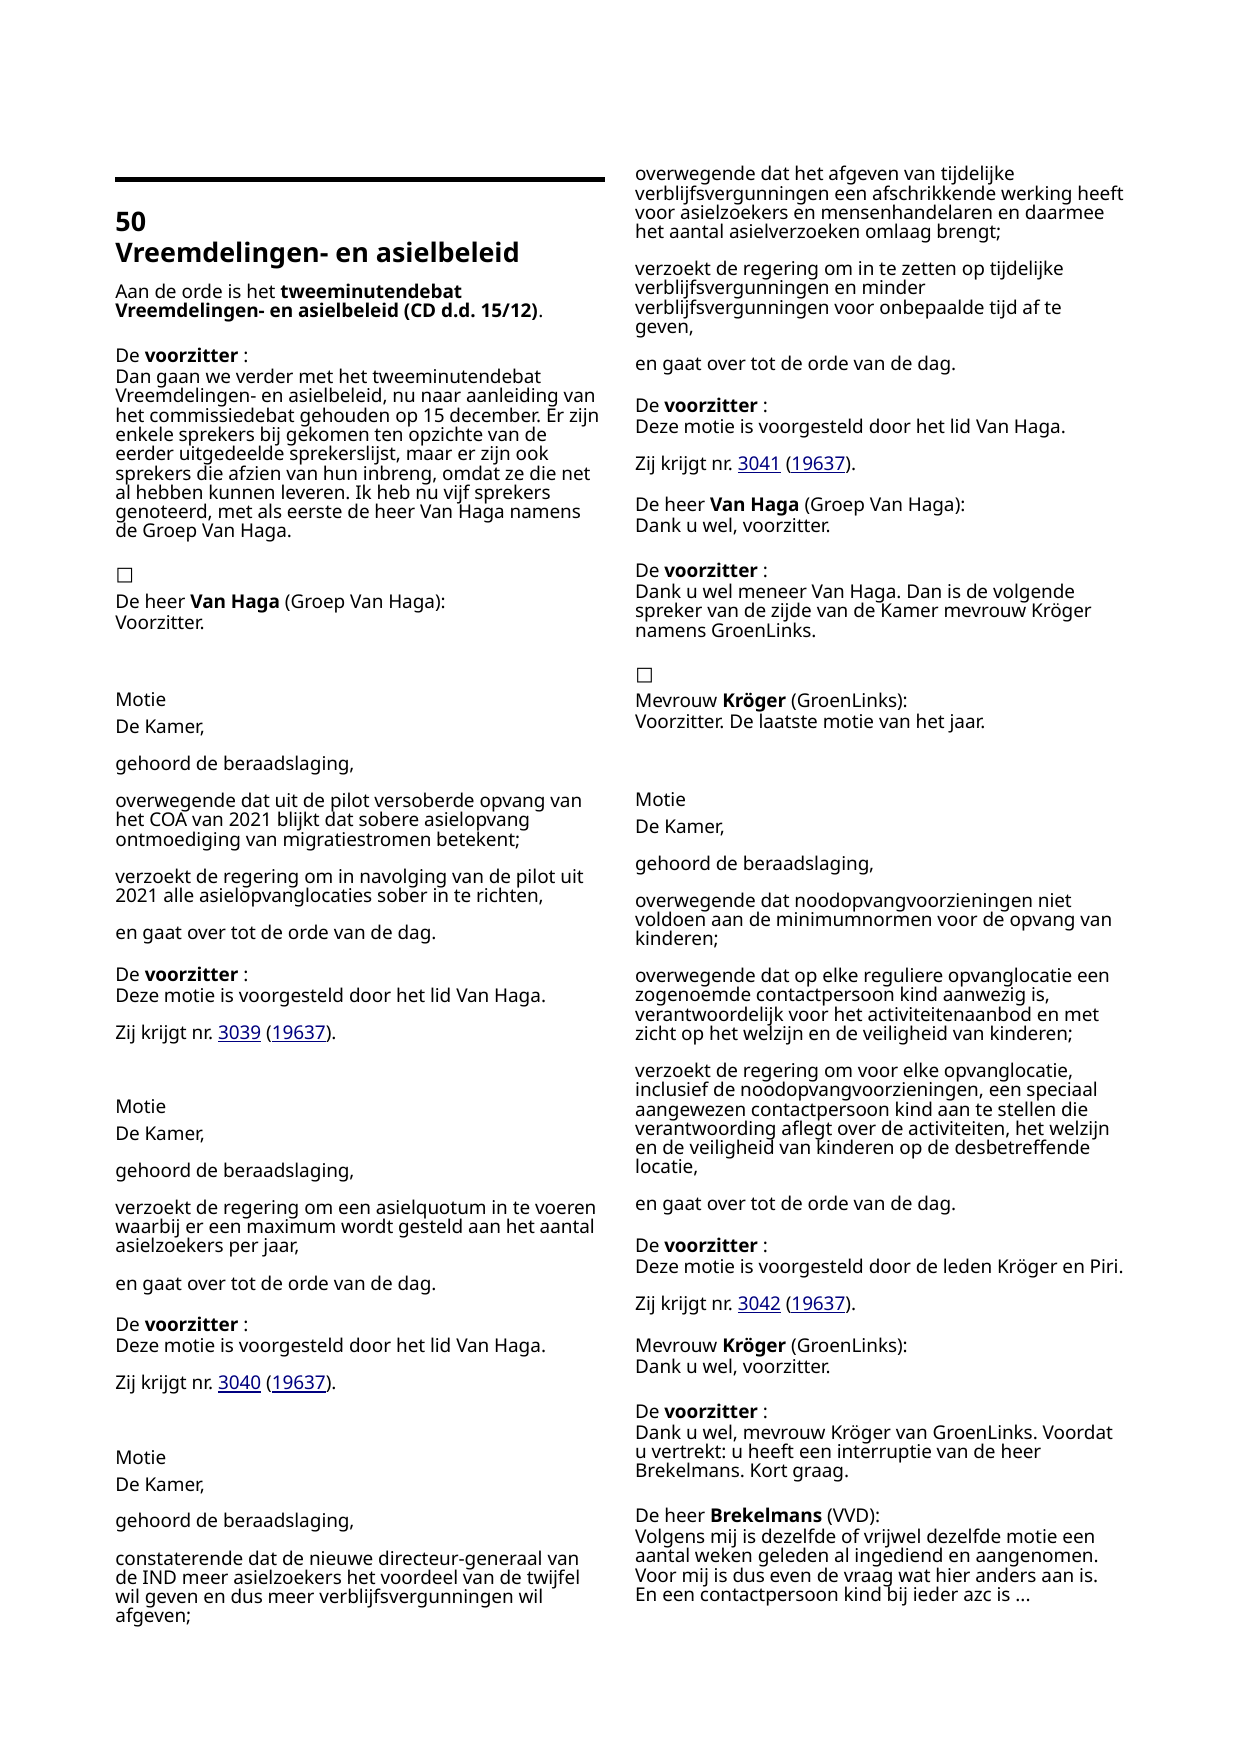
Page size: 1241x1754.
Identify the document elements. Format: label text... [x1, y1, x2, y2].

text De voorzitter : [635, 557, 1125, 583]
text Voorzitter. De laatste motie van het jaar. [635, 713, 1125, 733]
text gehoord de beraadslaging, [115, 1512, 605, 1532]
text De Kamer, [115, 1476, 605, 1495]
text Dank u wel, mevrouw Kröger van GroenLinks. Voordat u vertrekt: u heeft een interruptie van de heer Brekelmans. Kort graag. [635, 1424, 1125, 1481]
text ⬜ [635, 662, 1125, 688]
text Mevrouw Kröger (GroenLinks): [635, 1332, 1125, 1358]
text Dank u wel, voorzitter. [635, 1358, 1125, 1377]
text De voorzitter : [115, 342, 605, 368]
text De heer Van Haga (Groep Van Haga): [115, 588, 605, 614]
text Deze motie is voorgesteld door het lid Van Haga. [115, 987, 605, 1006]
text Motie [115, 687, 605, 712]
text verzoekt de regering om in te zetten op tijdelijke verblijfsvergunningen en minder verblijfsvergunningen voor onbepaalde tijd af te geven, [635, 260, 1125, 337]
text Vreemdelingen- en asielbeleid [115, 239, 605, 283]
text De voorzitter : [635, 1232, 1125, 1258]
text De Kamer, [115, 718, 605, 737]
text overwegende dat het afgeven van tijdelijke verblijfsvergunningen een afschrikkende werking heeft voor asielzoekers en mensenhandelaren en daarmee het aantal asielverzoeken omlaag brengt; [635, 165, 1125, 242]
text 50 [115, 203, 605, 239]
text Zij krijgt nr. 3040 (19637). [115, 1374, 605, 1393]
text gehoord de beraadslaging, [635, 855, 1125, 874]
text Motie [115, 1093, 605, 1119]
text Motie [115, 1444, 605, 1469]
text De voorzitter : [635, 392, 1125, 418]
text Deze motie is voorgesteld door het lid Van Haga. [115, 1337, 605, 1356]
text Dank u wel meneer Van Haga. Dan is de volgende spreker van de zijde van de Kamer mevrouw Kröger namens GroenLinks. [635, 583, 1125, 641]
text De voorzitter : [115, 1311, 605, 1337]
text Motie [635, 786, 1125, 812]
text Dank u wel, voorzitter. [635, 517, 1125, 537]
text en gaat over tot de orde van de dag. [635, 355, 1125, 374]
text ⬜ [115, 562, 605, 588]
text De Kamer, [115, 1125, 605, 1144]
text constaterende dat de nieuwe directeur-generaal van de IND meer asielzoekers het voordeel van de twijfel wil geven en dus meer verblijfsvergunningen wil afgeven; [115, 1549, 605, 1627]
text De voorzitter : [115, 961, 605, 987]
text en gaat over tot de orde van de dag. [635, 1195, 1125, 1214]
text verzoekt de regering om een asielquotum in te voeren waarbij er een maximum wordt gesteld aan het aantal asielzoekers per jaar, [115, 1199, 605, 1257]
text Volgens mij is dezelfde of vrijwel dezelfde motie een aantal weken geleden al ingediend en aangenomen. Voor mij is dus even de vraag wat hier anders aan is. En een contactpersoon kind bij ieder azc is ... [635, 1528, 1125, 1605]
text De heer Van Haga (Groep Van Haga): [635, 492, 1125, 517]
text Zij krijgt nr. 3042 (19637). [635, 1295, 1125, 1314]
text verzoekt de regering om voor elke opvanglocatie, inclusief de noodopvangvoorzieningen, een speciaal aangewezen contactpersoon kind aan te stellen die verantwoording aflegt over de activiteiten, het welzijn en de veiligheid van kinderen op de desbetreffende locatie, [635, 1062, 1125, 1178]
text overwegende dat noodopvangvoorzieningen niet voldoen aan de minimumnormen voor de opvang van kinderen; [635, 892, 1125, 949]
text Aan de orde is het tweeminutendebat Vreemdelingen- en asielbeleid (CD d.d. 15/12). [115, 283, 605, 322]
text Voorzitter. [115, 614, 605, 633]
text Zij krijgt nr. 3041 (19637). [635, 454, 1125, 474]
text Mevrouw Kröger (GroenLinks): [635, 688, 1125, 713]
text en gaat over tot de orde van de dag. [115, 1274, 605, 1294]
text De Kamer, [635, 818, 1125, 837]
text overwegende dat uit de pilot versoberde opvang van het COA van 2021 blijkt dat sobere asielopvang ontmoediging van migratiestromen betekent; [115, 792, 605, 850]
text en gaat over tot de orde van de dag. [115, 924, 605, 943]
text verzoekt de regering om in navolging van de pilot uit 2021 alle asielopvanglocaties sober in te richten, [115, 868, 605, 906]
text Zij krijgt nr. 3039 (19637). [115, 1024, 605, 1043]
text De voorzitter : [635, 1398, 1125, 1424]
text Dan gaan we verder met het tweeminutendebat Vreemdelingen- en asielbeleid, nu naar aanleiding van het commissiedebat gehouden op 15 december. Er zijn enkele sprekers bij gekomen ten opzichte van de eerder uitgedeelde sprekerslijst, maar er zijn ook sprekers die afzien van hun inbreng, omdat ze die net al hebben kunnen leveren. Ik heb nu vijf sprekers genoteerd, met als eerste de heer Van Haga namens de Groep Van Haga. [115, 368, 605, 542]
text De heer Brekelmans (VVD): [635, 1502, 1125, 1528]
text Deze motie is voorgesteld door het lid Van Haga. [635, 418, 1125, 437]
text gehoord de beraadslaging, [115, 1162, 605, 1181]
text gehoord de beraadslaging, [115, 755, 605, 774]
text Deze motie is voorgesteld door de leden Kröger en Piri. [635, 1258, 1125, 1277]
text overwegende dat op elke reguliere opvanglocatie een zogenoemde contactpersoon kind aanwezig is, verantwoordelijk voor het activiteitenaanbod en met zicht op het welzijn en de veiligheid van kinderen; [635, 967, 1125, 1044]
